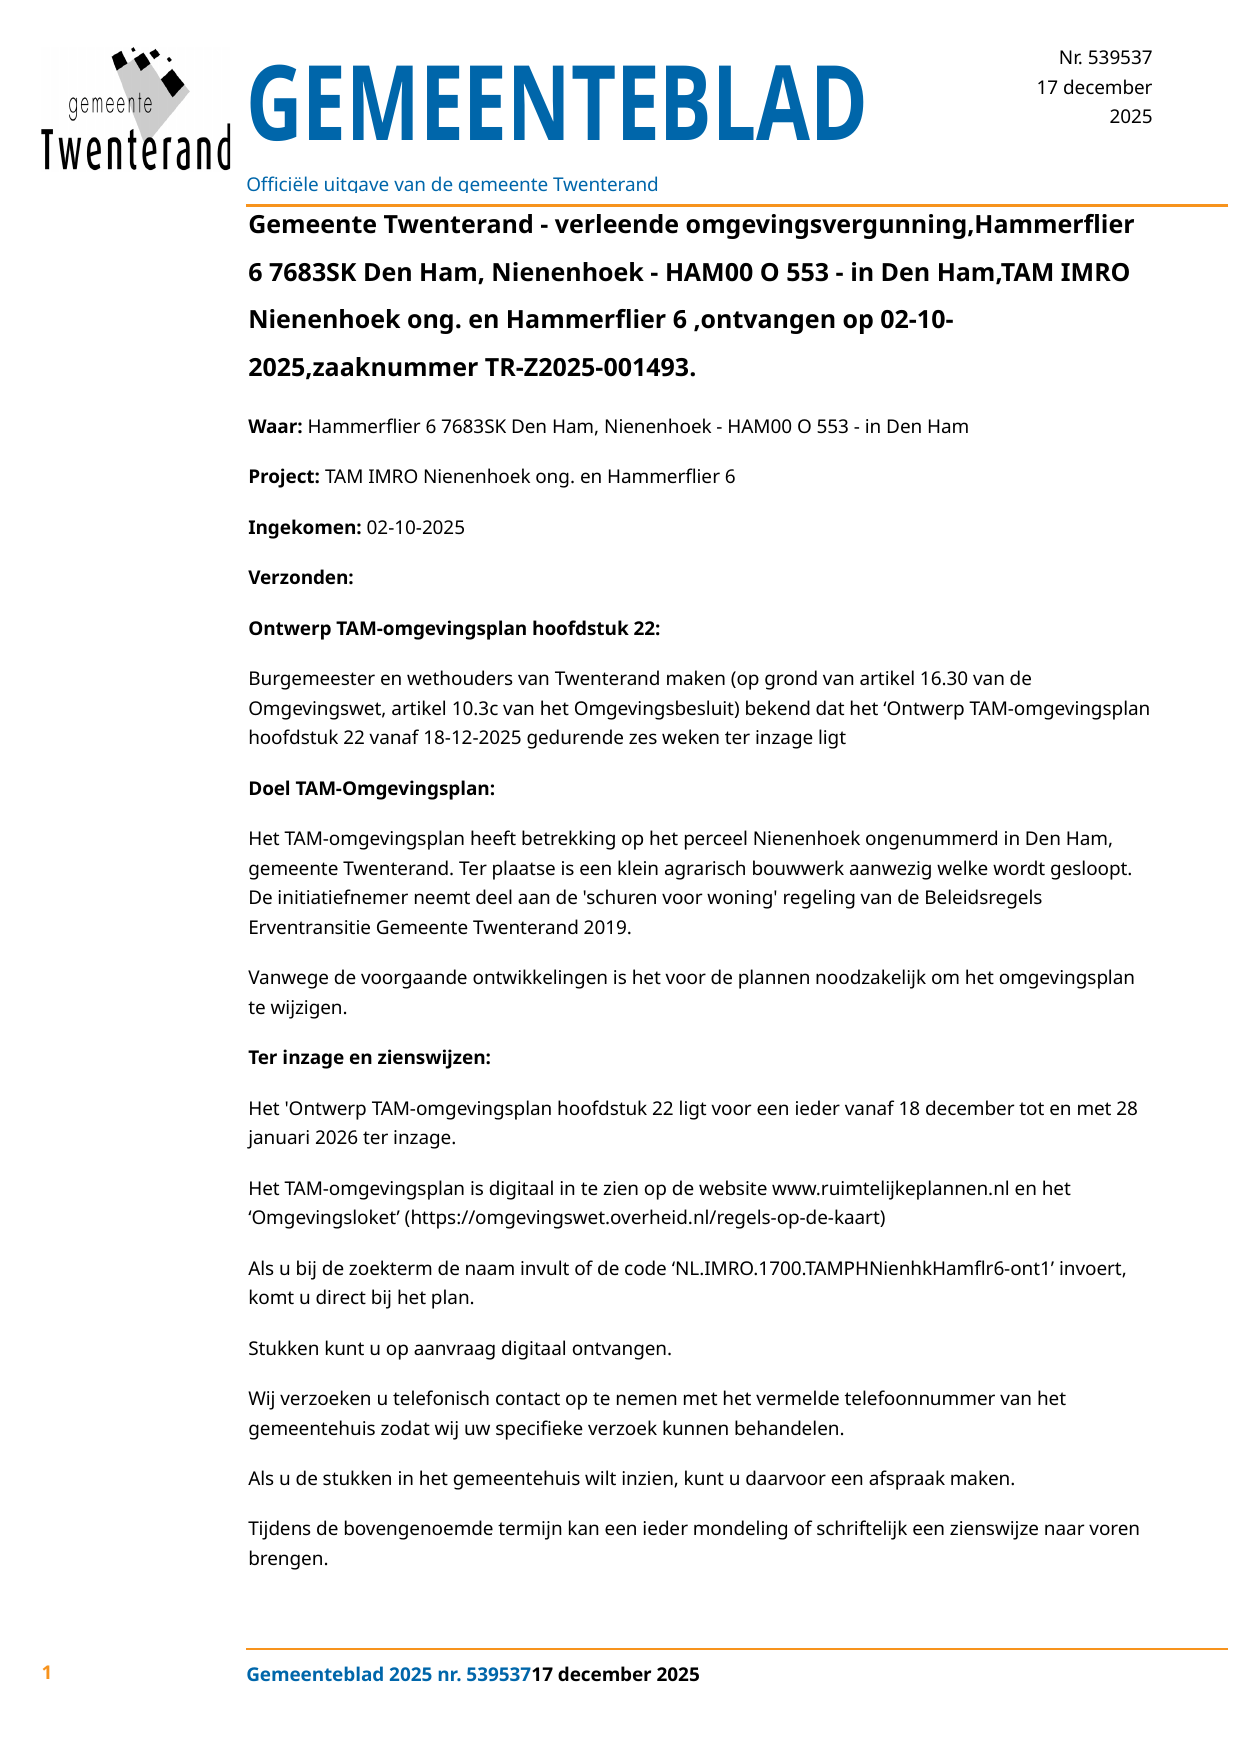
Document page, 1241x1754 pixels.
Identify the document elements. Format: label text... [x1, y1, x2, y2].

text Vanwege de voorgaande ontwikkelingen is het voor de plannen noodzakelijk om het omgevingsplan te wijzigen. [248, 964, 1152, 1020]
text Stukken kunt u op aanvraag digitaal ontvangen. [248, 1335, 1152, 1361]
text Ingekomen: 02-10-2025 [248, 514, 1152, 540]
text Ontwerp TAM-omgevingsplan hoofdstuk 22: [248, 615, 1152, 641]
text Project: TAM IMRO Nienenhoek ong. en Hammerflier 6 [248, 463, 1152, 489]
text Als u bij de zoekterm de naam invult of de code ‘NL.IMRO.1700.TAMPHNienhkHamflr6-ont1’ invoert, komt u direct bij het plan. [248, 1255, 1152, 1310]
text Als u de stukken in het gemeentehuis wilt inzien, kunt u daarvoor een afspraak maken. [248, 1465, 1152, 1491]
text Doel TAM-Omgevingsplan: [248, 775, 1152, 801]
text Het 'Ontwerp TAM-omgevingsplan hoofdstuk 22 ligt voor een ieder vanaf 18 december tot en met 28 januari 2026 ter inzage. [248, 1095, 1152, 1150]
text Verzonden: [248, 564, 1152, 590]
text Waar: Hammerflier 6 7683SK Den Ham, Nienenhoek - HAM00 O 553 - in Den Ham [248, 413, 1152, 439]
text Wij verzoeken u telefonisch contact op te nemen met het vermelde telefoonnummer van het gemeentehuis zodat wij uw specifieke verzoek kunnen behandelen. [248, 1385, 1152, 1441]
text Ter inzage en zienswijzen: [248, 1044, 1152, 1070]
picture [41, 47, 231, 172]
text Burgemeester en wethouders van Twenterand maken (op grond van artikel 16.30 van de Omgevingswet, artikel 10.3c van het Omgevingsbesluit) bekend dat het ‘Ontwerp TAM-omgevingsplan hoofdstuk 22 vanaf 18-12-2025 gedurende zes weken ter inzage ligt [248, 665, 1152, 750]
text Het TAM-omgevingsplan heeft betrekking op het perceel Nienenhoek ongenummerd in Den Ham, gemeente Twenterand. Ter plaatse is een klein agrarisch bouwwerk aanwezig welke wordt gesloopt. De initiatiefnemer neemt deel aan de 'schuren voor woning' regeling van de Beleidsregels Erventransitie Gemeente Twenterand 2019. [248, 825, 1152, 940]
text Tijdens de bovengenoemde termijn kan een ieder mondeling of schriftelijk een zienswijze naar voren brengen. [248, 1516, 1152, 1571]
text Het TAM-omgevingsplan is digitaal in te zien op de website www.ruimtelijkeplannen.nl en het ‘Omgevingsloket’ (https://omgevingswet.overheid.nl/regels-op-de-kaart) [248, 1175, 1152, 1230]
text Gemeente Twenterand - verleende omgevingsvergunning,Hammerflier 6 7683SK Den Ham, Nienenhoek - HAM00 O 553 - in Den Ham,TAM IMRO Nienenhoek ong. en Hammerflier 6 ,ontvangen op 02-10-2025,zaaknummer TR-Z2025-001493. [248, 207, 1152, 384]
